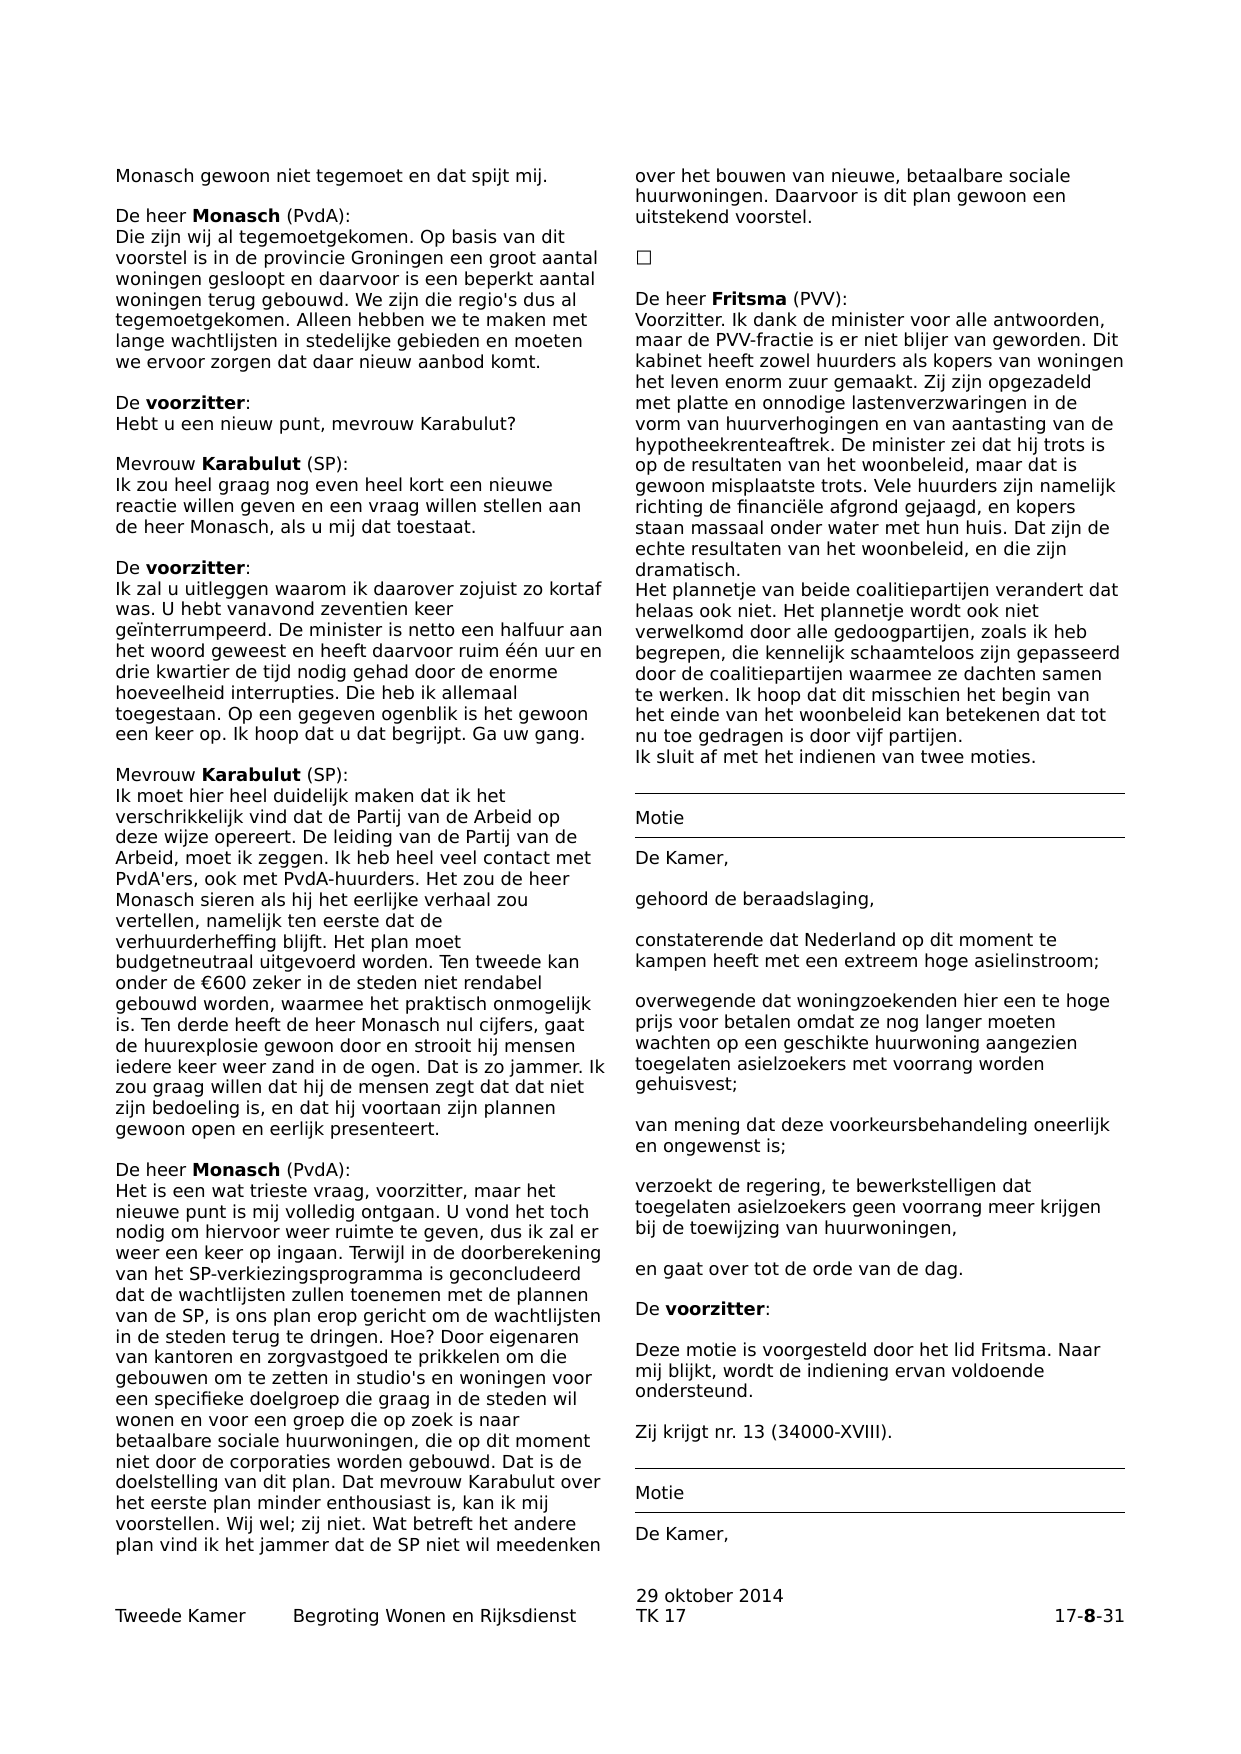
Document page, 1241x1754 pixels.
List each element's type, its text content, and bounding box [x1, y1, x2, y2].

text De voorzitter: [635, 1299, 1125, 1320]
text Die zijn wij al tegemoetgekomen. Op basis van dit voorstel is in de provincie Groningen een groot aantal woningen gesloopt en daarvoor is een beperkt aantal woningen terug gebouwd. We zijn die regio's dus al tegemoetgekomen. Alleen hebben we te maken met lange wachtlijsten in stedelijke gebieden en moeten we ervoor zorgen dat daar nieuw aanbod komt. [115, 227, 605, 373]
text Deze motie is voorgesteld door het lid Fritsma. Naar mij blijkt, wordt de indiening ervan voldoende ondersteund. [635, 1340, 1125, 1402]
text De Kamer, [635, 1523, 1125, 1544]
text Het is een wat trieste vraag, voorzitter, maar het nieuwe punt is mij volledig ontgaan. U vond het toch nodig om hiervoor weer ruimte te geven, dus ik zal er weer een keer op ingaan. Terwijl in de doorberekening van het SP-verkiezingsprogramma is geconcludeerd dat de wachtlijsten zullen toenemen met de plannen van de SP, is ons plan erop gericht om de wachtlijsten in de steden terug te dringen. Hoe? Door eigenaren van kantoren en zorgvastgoed te prikkelen om die gebouwen om te zetten in studio's en woningen voor een specifieke doelgroep die graag in de steden wil wonen en voor een groep die op zoek is naar betaalbare sociale huurwoningen, die op dit moment niet door de corporaties worden gebouwd. Dat is de doelstelling van dit plan. Dat mevrouw Karabulut over het eerste plan minder enthousiast is, kan ik mij voorstellen. Wij wel; zij niet. Wat betreft het andere plan vind ik het jammer dat de SP niet wil meedenken [115, 1181, 605, 1556]
text Ik zou heel graag nog even heel kort een nieuwe reactie willen geven en een vraag willen stellen aan de heer Monasch, als u mij dat toestaat. [115, 475, 605, 537]
text Hebt u een nieuw punt, mevrouw Karabulut? [115, 413, 605, 434]
text over het bouwen van nieuwe, betaalbare sociale huurwoningen. Daarvoor is dit plan gewoon een uitstekend voorstel. [635, 165, 1125, 228]
text De voorzitter: [115, 557, 605, 578]
text verzoekt de regering, te bewerkstelligen dat toegelaten asielzoekers geen voorrang meer krijgen bij de toewijzing van huurwoningen, [635, 1176, 1125, 1238]
text Mevrouw Karabulut (SP): [115, 765, 605, 786]
text De heer Monasch (PvdA): [115, 206, 605, 227]
text Ik zal u uitleggen waarom ik daarover zojuist zo kortaf was. U hebt vanavond zeventien keer geïnterrumpeerd. De minister is netto een halfuur aan het woord geweest en heeft daarvoor ruim één uur en drie kwartier de tijd nodig gehad door de enorme hoeveelheid interrupties. Die heb ik allemaal toegestaan. Op een gegeven ogenblik is het gewoon een keer op. Ik hoop dat u dat begrijpt. Ga uw gang. [115, 578, 605, 745]
text Mevrouw Karabulut (SP): [115, 454, 605, 475]
text constaterende dat Nederland op dit moment te kampen heeft met een extreem hoge asielinstroom; [635, 930, 1125, 971]
text gehoord de beraadslaging, [635, 889, 1125, 910]
text De voorzitter: [115, 393, 605, 413]
text Ik sluit af met het indienen van twee moties. [635, 747, 1125, 768]
text van mening dat deze voorkeursbehandeling oneerlijk en ongewenst is; [635, 1115, 1125, 1156]
text De Kamer, [635, 848, 1125, 869]
text Ik moet hier heel duidelijk maken dat ik het verschrikkelijk vind dat de Partij van de Arbeid op deze wijze opereert. De leiding van de Partij van de Arbeid, moet ik zeggen. Ik heb heel veel contact met PvdA'ers, ook met PvdA-huurders. Het zou de heer Monasch sieren als hij het eerlijke verhaal zou vertellen, namelijk ten eerste dat de verhuurderheffing blijft. Het plan moet budgetneutraal uitgevoerd worden. Ten tweede kan onder de €600 zeker in de steden niet rendabel gebouwd worden, waarmee het praktisch onmogelijk is. Ten derde heeft de heer Monasch nul cijfers, gaat de huurexplosie gewoon door en strooit hij mensen iedere keer weer zand in de ogen. Dat is zo jammer. Ik zou graag willen dat hij de mensen zegt dat dat niet zijn bedoeling is, en dat hij voortaan zijn plannen gewoon open en eerlijk presenteert. [115, 786, 605, 1140]
text Het plannetje van beide coalitiepartijen verandert dat helaas ook niet. Het plannetje wordt ook niet verwelkomd door alle gedoogpartijen, zoals ik heb begrepen, die kennelijk schaamteloos zijn gepasseerd door de coalitiepartijen waarmee ze dachten samen te werken. Ik hoop dat dit misschien het begin van het einde van het woonbeleid kan betekenen dat tot nu toe gedragen is door vijf partijen. [635, 580, 1125, 747]
text ⬜ [635, 248, 1125, 268]
text Monasch gewoon niet tegemoet en dat spijt mij. [115, 165, 605, 186]
text De heer Fritsma (PVV): [635, 288, 1125, 309]
text Motie [635, 807, 1125, 828]
text Motie [635, 1483, 1125, 1503]
text Voorzitter. Ik dank de minister voor alle antwoorden, maar de PVV-fractie is er niet blijer van geworden. Dit kabinet heeft zowel huurders als kopers van woningen het leven enorm zuur gemaakt. Zij zijn opgezadeld met platte en onnodige lastenverzwaringen in de vorm van huurverhogingen en van aantasting van de hypotheekrenteaftrek. De minister zei dat hij trots is op de resultaten van het woonbeleid, maar dat is gewoon misplaatste trots. Vele huurders zijn namelijk richting de financiële afgrond gejaagd, en kopers staan massaal onder water met hun huis. Dat zijn de echte resultaten van het woonbeleid, en die zijn dramatisch. [635, 309, 1125, 580]
text De heer Monasch (PvdA): [115, 1160, 605, 1181]
text en gaat over tot de orde van de dag. [635, 1258, 1125, 1279]
text Zij krijgt nr. 13 (34000-XVIII). [635, 1422, 1125, 1443]
text overwegende dat woningzoekenden hier een te hoge prijs voor betalen omdat ze nog langer moeten wachten op een geschikte huurwoning aangezien toegelaten asielzoekers met voorrang worden gehuisvest; [635, 991, 1125, 1095]
